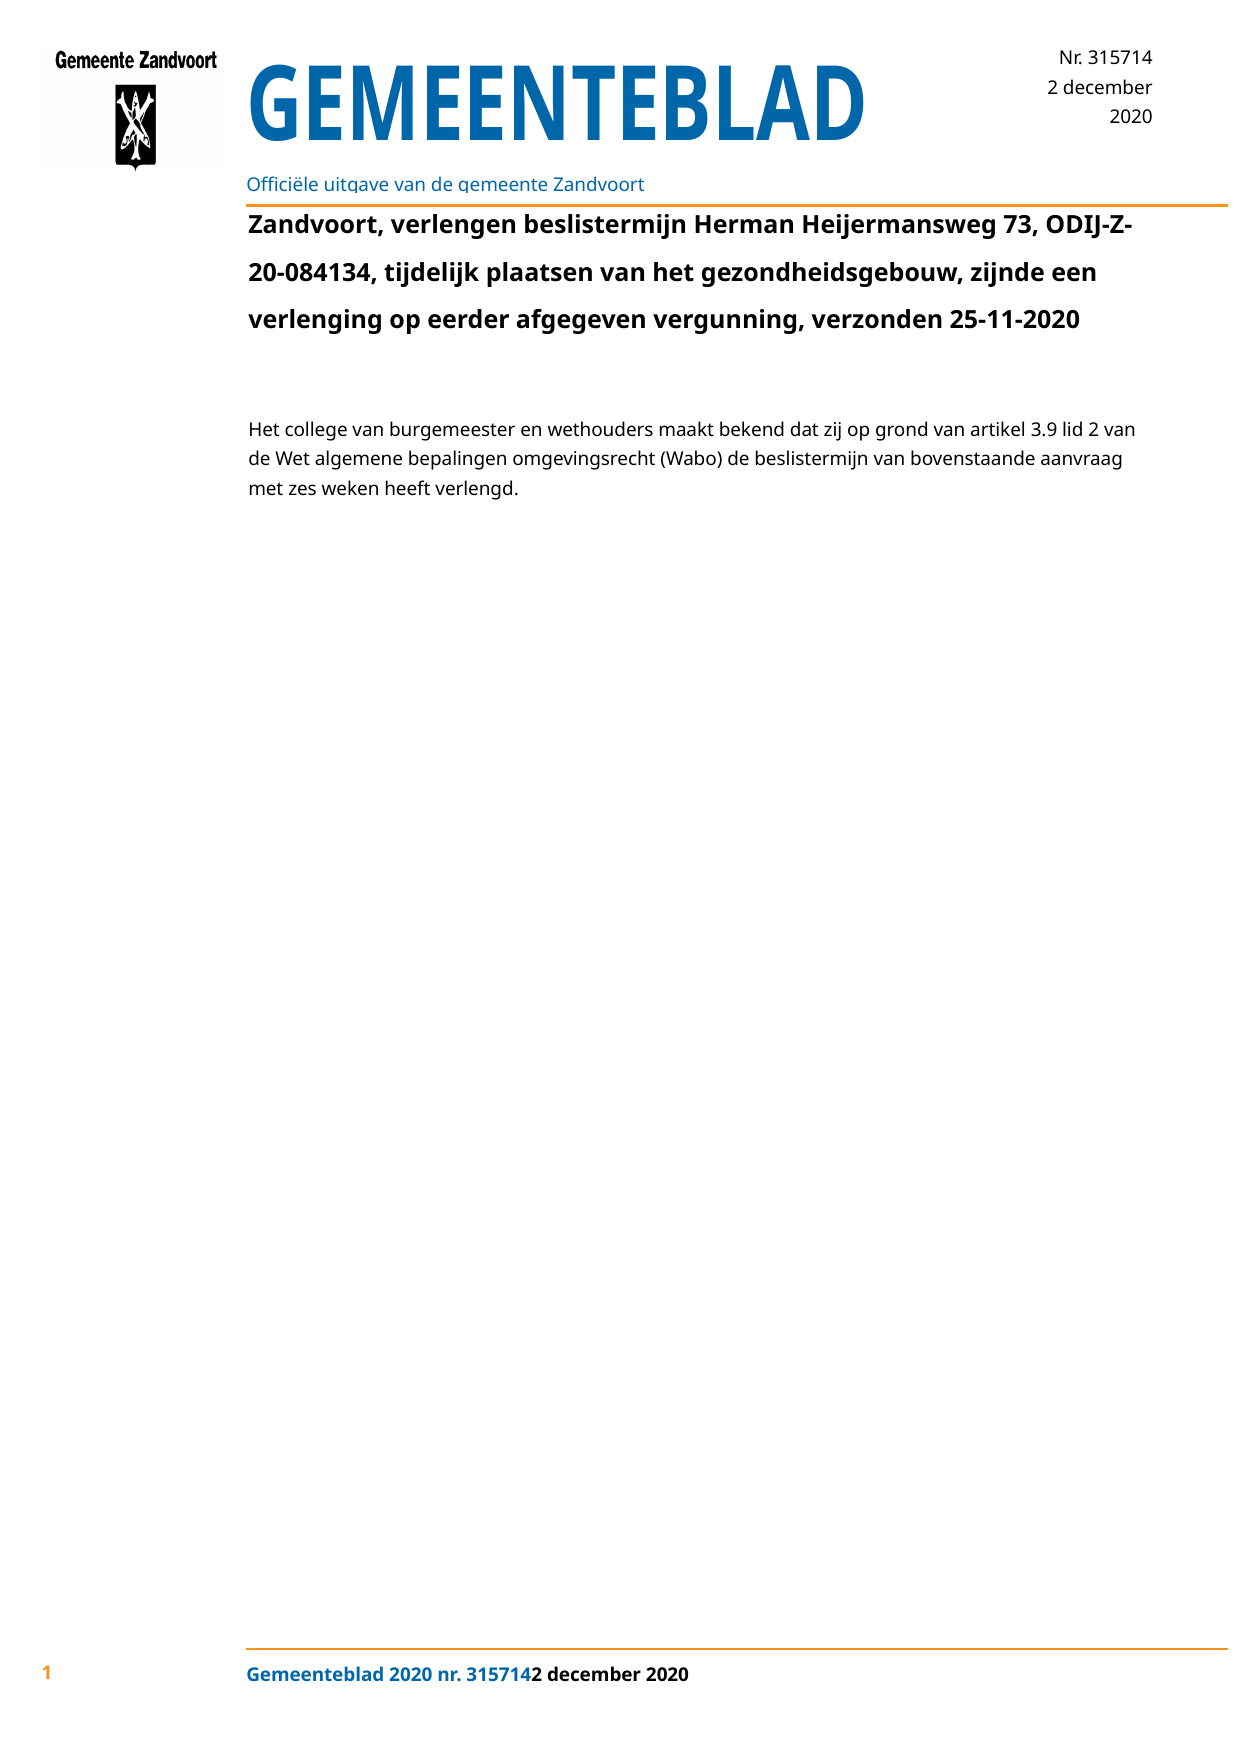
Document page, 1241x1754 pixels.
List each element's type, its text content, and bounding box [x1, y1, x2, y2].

text Het college van burgemeester en wethouders maakt bekend dat zij op grond van artikel 3.9 lid 2 van de Wet algemene bepalingen omgevingsrecht (Wabo) de beslistermijn van bovenstaande aanvraag met zes weken heeft verlengd. [248, 416, 1152, 501]
text Zandvoort, verlengen beslistermijn Herman Heijermansweg 73, ODIJ-Z-20-084134, tijdelijk plaatsen van het gezondheidsgebouw, zijnde een verlenging op eerder afgegeven vergunning, verzonden 25-11-2020 [248, 207, 1152, 336]
picture [41, 47, 231, 172]
